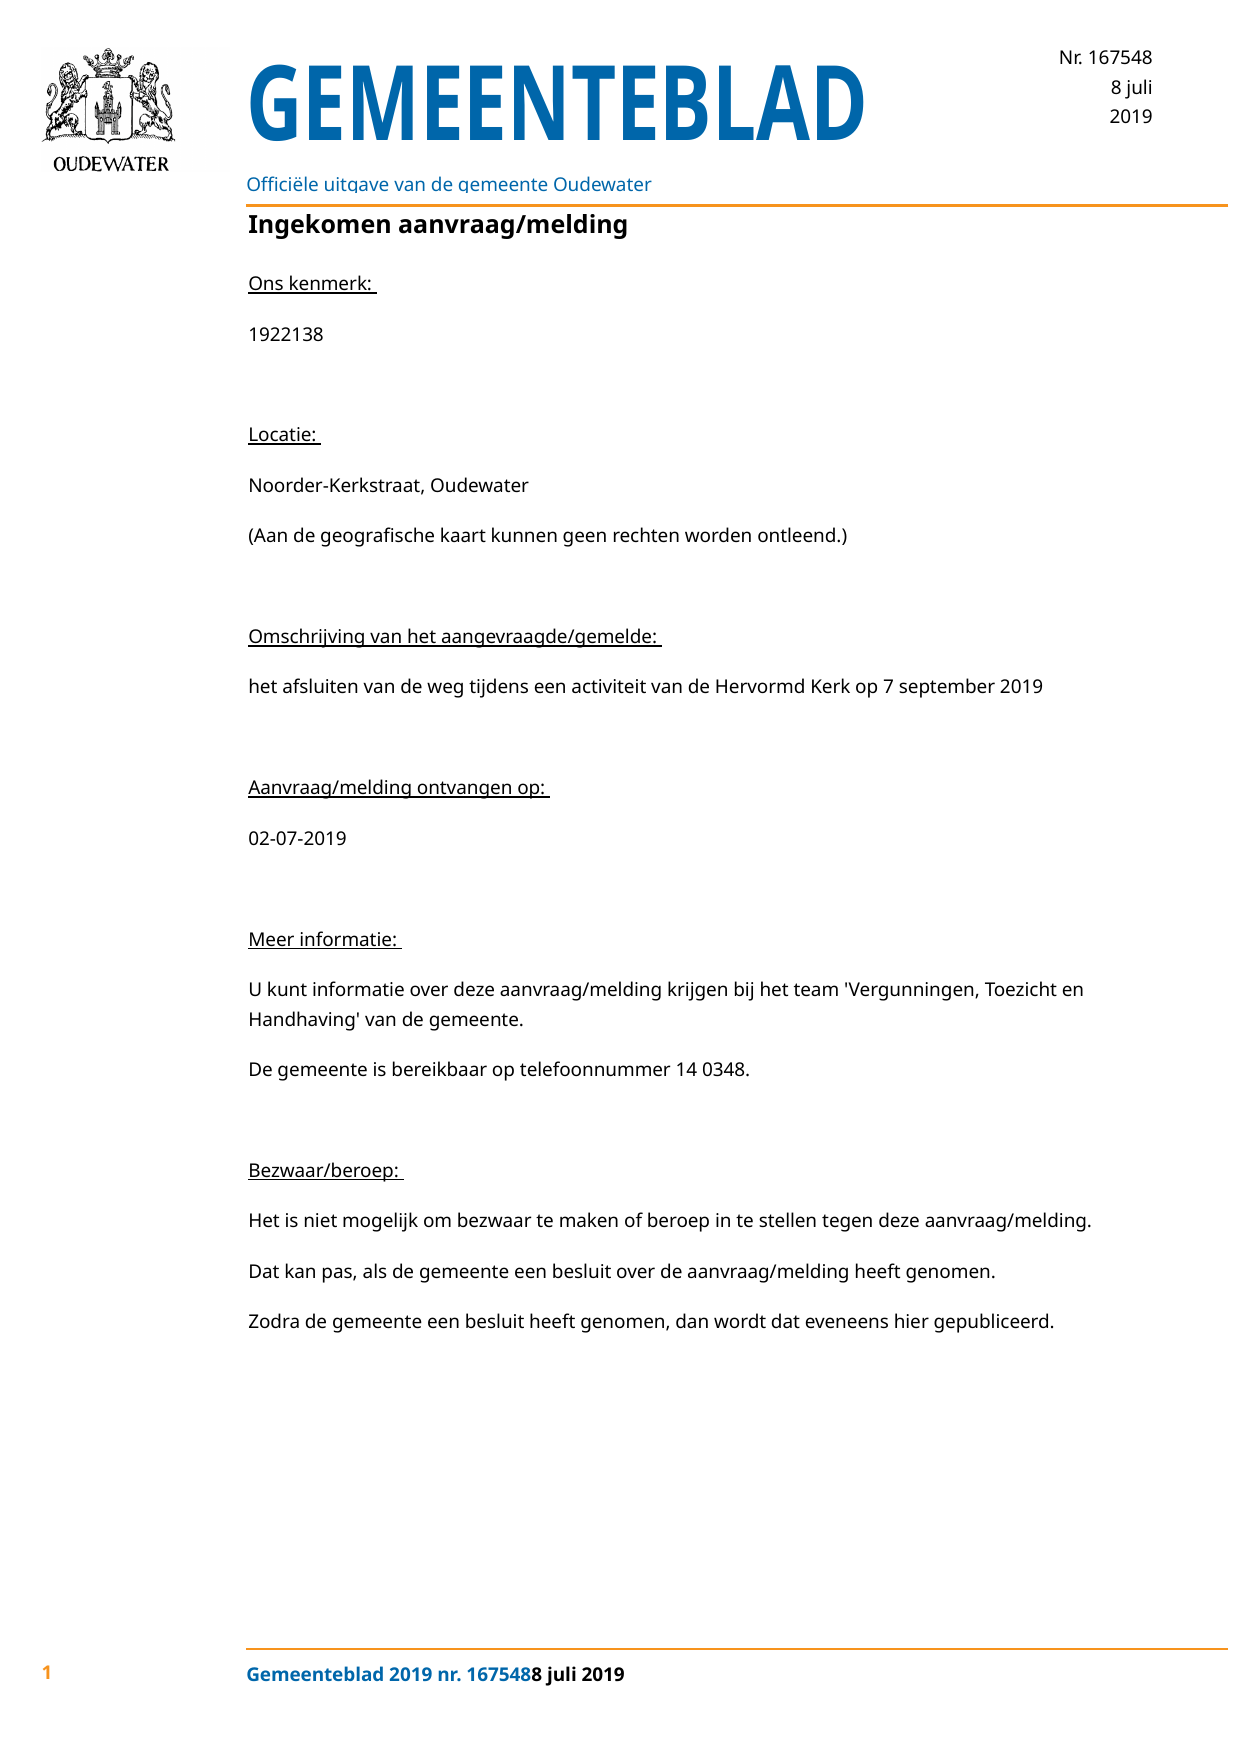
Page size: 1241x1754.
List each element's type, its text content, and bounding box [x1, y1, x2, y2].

text Bezwaar/beroep: [248, 1157, 1152, 1183]
text De gemeente is bereikbaar op telefoonnummer 14 0348. [248, 1056, 1152, 1082]
text Het is niet mogelijk om bezwaar te maken of beroep in te stellen tegen deze aanvraag/melding. [248, 1207, 1152, 1233]
text Noorder-Kerkstraat, Oudewater [248, 472, 1152, 498]
text Omschrijving van het aangevraagde/gemelde: [248, 623, 1152, 649]
text U kunt informatie over deze aanvraag/melding krijgen bij het team 'Vergunningen, Toezicht en Handhaving' van de gemeente. [248, 976, 1152, 1031]
text Ingekomen aanvraag/melding [248, 207, 1152, 241]
text Aanvraag/melding ontvangen op: [248, 774, 1152, 800]
text Locatie: [248, 422, 1152, 447]
text het afsluiten van de weg tijdens een activiteit van de Hervormd Kerk op 7 september 2019 [248, 674, 1152, 699]
text Ons kenmerk: [248, 270, 1152, 296]
text Dat kan pas, als de gemeente een besluit over de aanvraag/melding heeft genomen. [248, 1258, 1152, 1283]
text (Aan de geografische kaart kunnen geen rechten worden ontleend.) [248, 522, 1152, 548]
text 02-07-2019 [248, 825, 1152, 851]
text Meer informatie: [248, 926, 1152, 951]
text Zodra de gemeente een besluit heeft genomen, dan wordt dat eveneens hier gepubliceerd. [248, 1308, 1152, 1334]
picture [41, 47, 231, 172]
text 1922138 [248, 321, 1152, 346]
